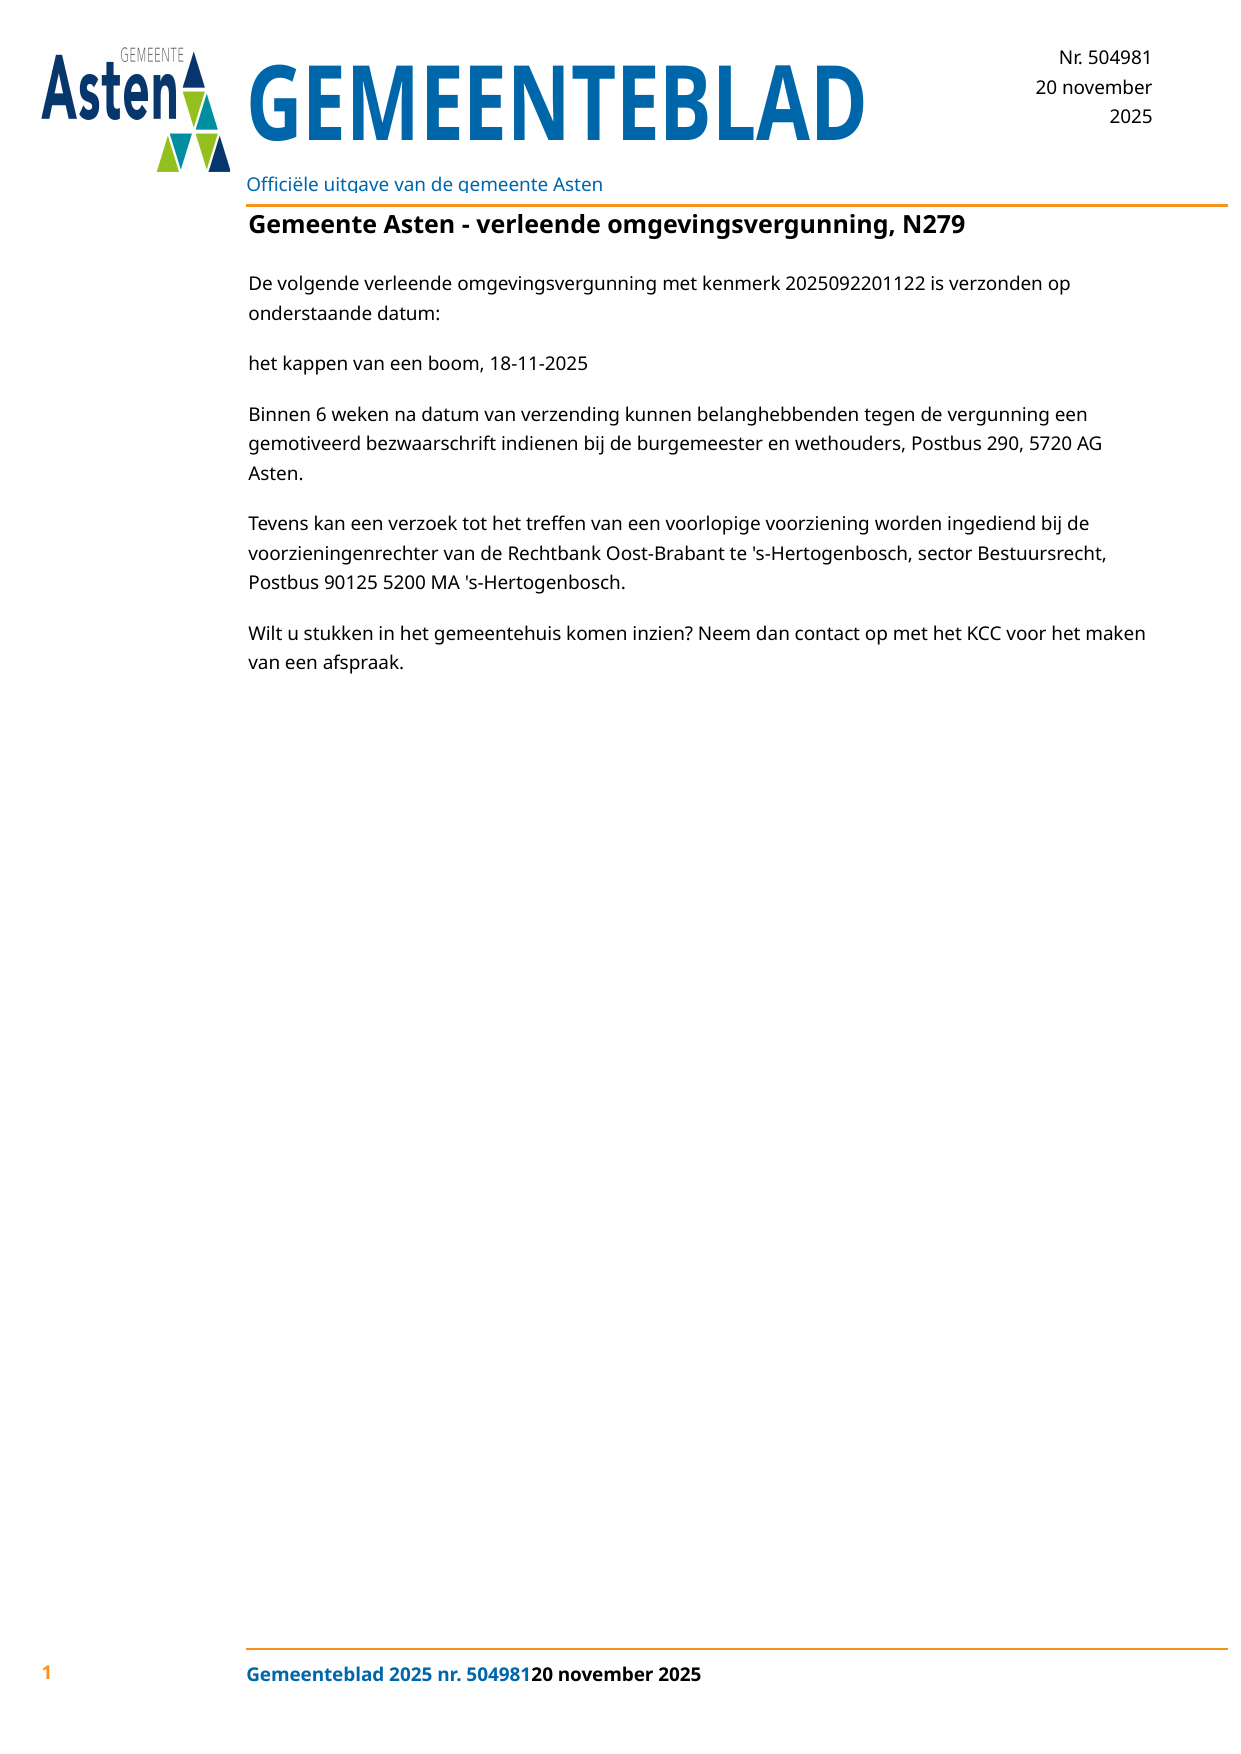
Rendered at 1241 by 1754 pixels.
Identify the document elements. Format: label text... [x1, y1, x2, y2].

text Binnen 6 weken na datum van verzending kunnen belanghebbenden tegen de vergunning een gemotiveerd bezwaarschrift indienen bij de burgemeester en wethouders, Postbus 290, 5720 AG Asten. [248, 401, 1152, 486]
text Wilt u stukken in het gemeentehuis komen inzien? Neem dan contact op met het KCC voor het maken van een afspraak. [248, 620, 1152, 675]
text Gemeente Asten - verleende omgevingsvergunning, N279 [248, 207, 1152, 241]
text De volgende verleende omgevingsvergunning met kenmerk 2025092201122 is verzonden op onderstaande datum: [248, 270, 1152, 326]
text Tevens kan een verzoek tot het treffen van een voorlopige voorziening worden ingediend bij de voorzieningenrechter van de Rechtbank Oost-Brabant te 's-Hertogenbosch, sector Bestuursrecht, Postbus 90125 5200 MA 's-Hertogenbosch. [248, 510, 1152, 595]
picture [41, 47, 231, 172]
text het kappen van een boom, 18-11-2025 [248, 350, 1152, 376]
